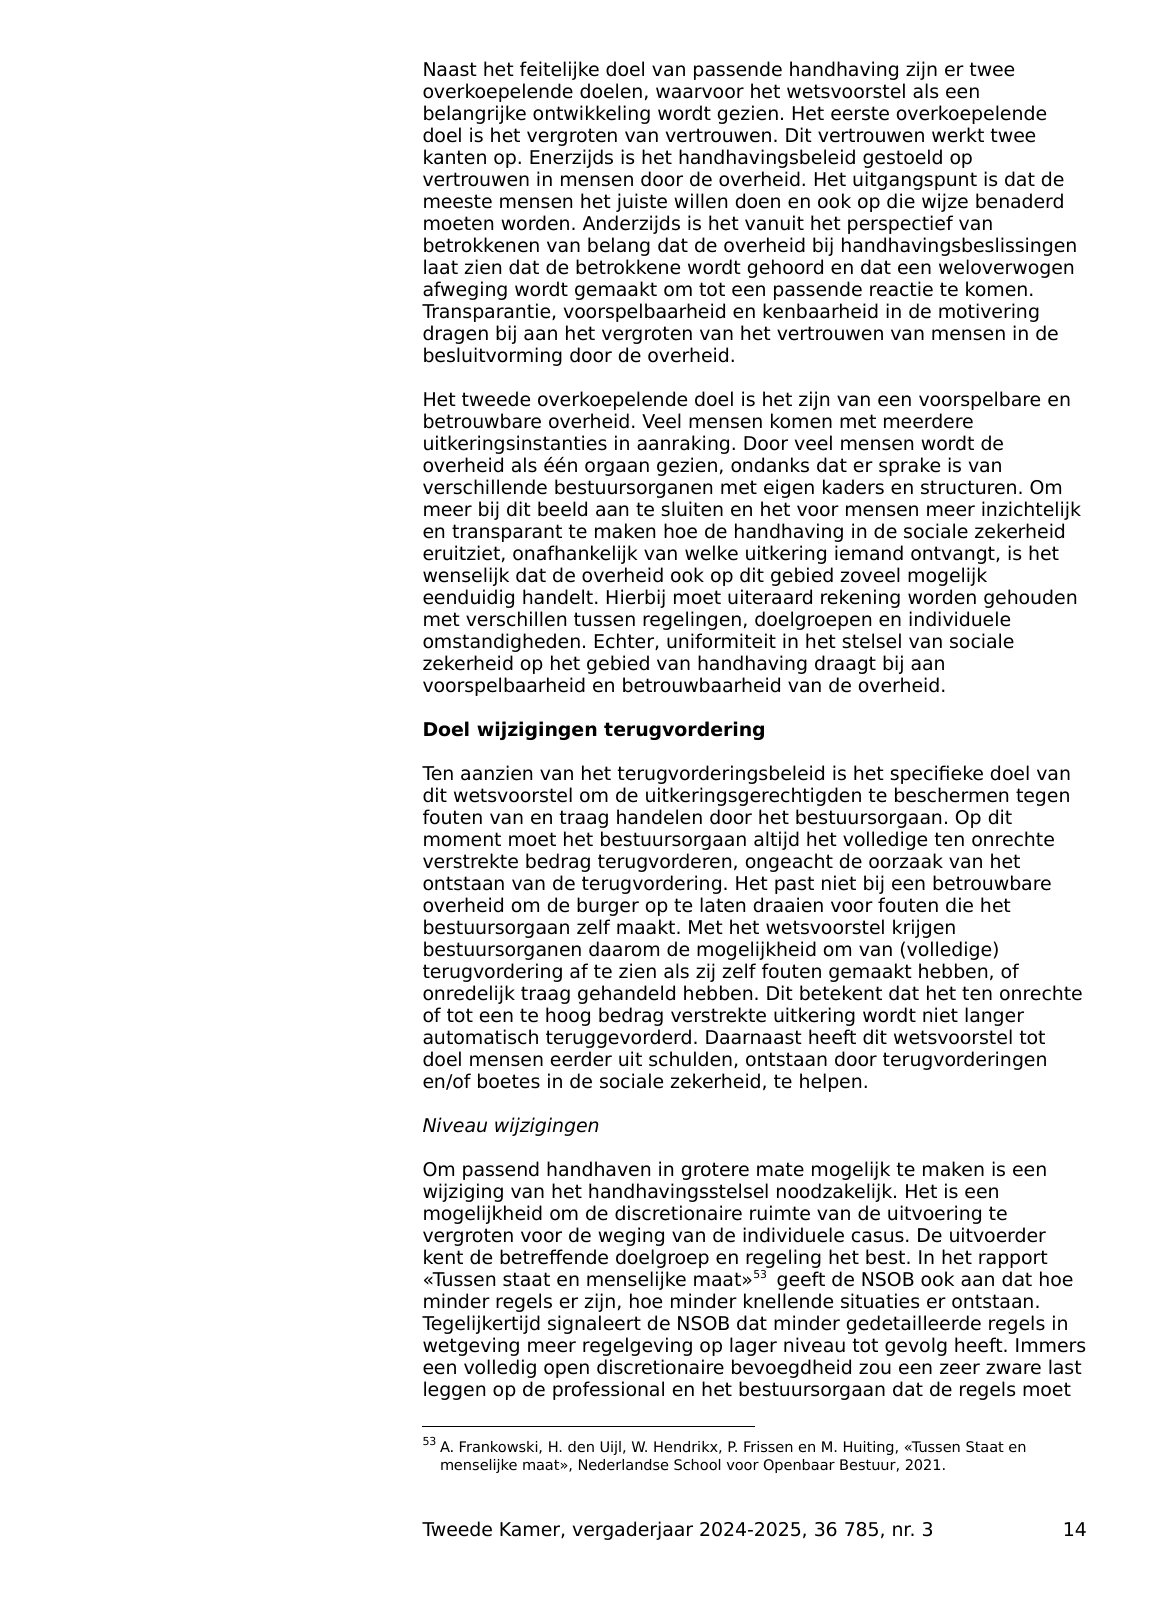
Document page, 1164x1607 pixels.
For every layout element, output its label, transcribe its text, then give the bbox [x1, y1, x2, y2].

text Het tweede overkoepelende doel is het zijn van een voorspelbare en betrouwbare overheid. Veel mensen komen met meerdere uitkeringsinstanties in aanraking. Door veel mensen wordt de overheid als één orgaan gezien, ondanks dat er sprake is van verschillende bestuursorganen met eigen kaders en structuren. Om meer bij dit beeld aan te sluiten en het voor mensen meer inzichtelijk en transparant te maken hoe de handhaving in de sociale zekerheid eruitziet, onafhankelijk van welke uitkering iemand ontvangt, is het wenselijk dat de overheid ook op dit gebied zoveel mogelijk eenduidig handelt. Hierbij moet uiteraard rekening worden gehouden met verschillen tussen regelingen, doelgroepen en individuele omstandigheden. Echter, uniformiteit in het stelsel van sociale zekerheid op het gebied van handhaving draagt bij aan voorspelbaarheid en betrouwbaarheid van de overheid. [422, 389, 1087, 697]
subtitle Doel wijzigingen terugvordering [422, 719, 1087, 741]
text Naast het feitelijke doel van passende handhaving zijn er twee overkoepelende doelen, waarvoor het wetsvoorstel als een belangrijke ontwikkeling wordt gezien. Het eerste overkoepelende doel is het vergroten van vertrouwen. Dit vertrouwen werkt twee kanten op. Enerzijds is het handhavingsbeleid gestoeld op vertrouwen in mensen door de overheid. Het uitgangspunt is dat de meeste mensen het juiste willen doen en ook op die wijze benaderd moeten worden. Anderzijds is het vanuit het perspectief van betrokkenen van belang dat de overheid bij handhavingsbeslissingen laat zien dat de betrokkene wordt gehoord en dat een weloverwogen afweging wordt gemaakt om tot een passende reactie te komen. Transparantie, voorspelbaarheid en kenbaarheid in de motivering dragen bij aan het vergroten van het vertrouwen van mensen in de besluitvorming door de overheid. [422, 59, 1087, 367]
text Om passend handhaven in grotere mate mogelijk te maken is een wijziging van het handhavingsstelsel noodzakelijk. Het is een mogelijkheid om de discretionaire ruimte van de uitvoering te vergroten voor de weging van de individuele casus. De uitvoerder kent de betreffende doelgroep en regeling het best. In het rapport «Tussen staat en menselijke maat» geeft de NSOB ook aan dat hoe minder regels er zijn, hoe minder knellende situaties er ontstaan. Tegelijkertijd signaleert de NSOB dat minder gedetailleerde regels in wetgeving meer regelgeving op lager niveau tot gevolg heeft. Immers een volledig open discretionaire bevoegdheid zou een zeer zware last leggen op de professional en het bestuursorgaan dat de regels moet [422, 1159, 1087, 1401]
text A. Frankowski, H. den Uijl, W. Hendrikx, P. Frissen en M. Huiting, «Tussen Staat en menselijke maat», Nederlandse School voor Openbaar Bestuur, 2021. [422, 1435, 1087, 1474]
text Ten aanzien van het terugvorderingsbeleid is het specifieke doel van dit wetsvoorstel om de uitkeringsgerechtigden te beschermen tegen fouten van en traag handelen door het bestuursorgaan. Op dit moment moet het bestuursorgaan altijd het volledige ten onrechte verstrekte bedrag terugvorderen, ongeacht de oorzaak van het ontstaan van de terugvordering. Het past niet bij een betrouwbare overheid om de burger op te laten draaien voor fouten die het bestuursorgaan zelf maakt. Met het wetsvoorstel krijgen bestuursorganen daarom de mogelijkheid om van (volledige) terugvordering af te zien als zij zelf fouten gemaakt hebben, of onredelijk traag gehandeld hebben. Dit betekent dat het ten onrechte of tot een te hoog bedrag verstrekte uitkering wordt niet langer automatisch teruggevorderd. Daarnaast heeft dit wetsvoorstel tot doel mensen eerder uit schulden, ontstaan door terugvorderingen en/of boetes in de sociale zekerheid, te helpen. [422, 763, 1087, 1093]
subtitle Niveau wijzigingen [422, 1115, 1087, 1137]
